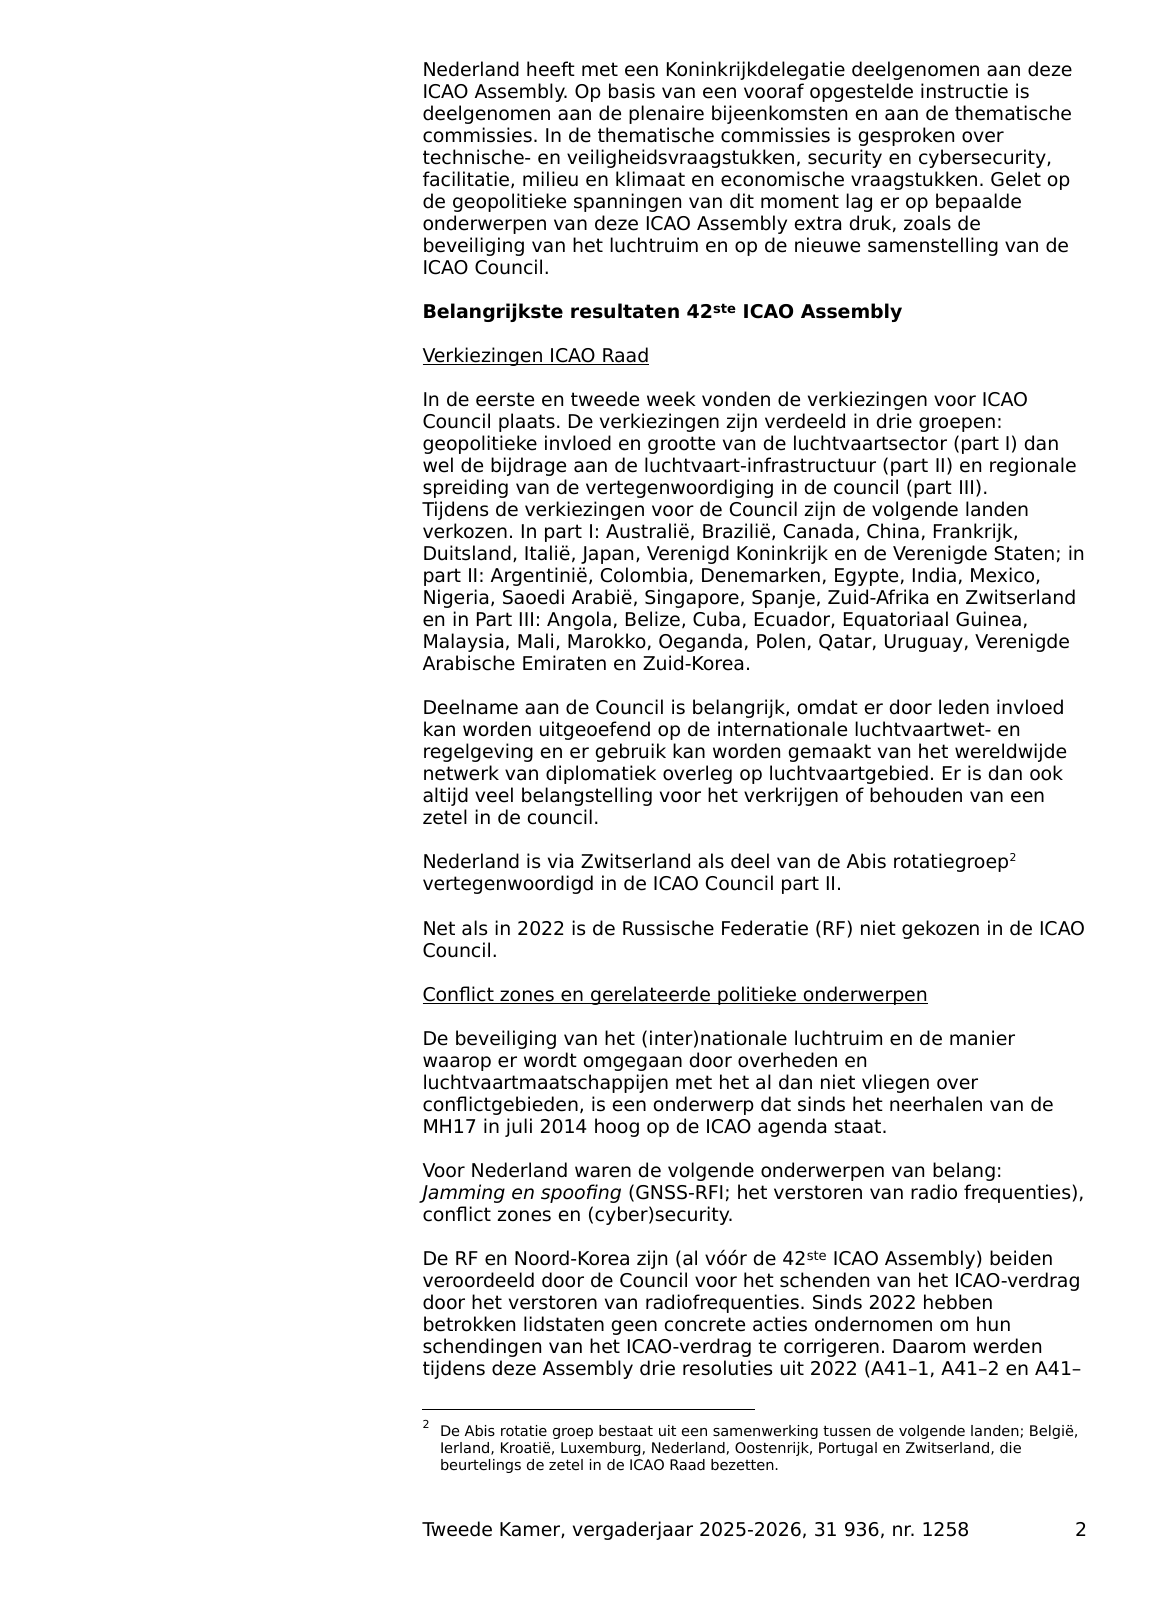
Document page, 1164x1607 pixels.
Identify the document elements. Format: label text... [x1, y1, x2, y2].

text Nederland heeft met een Koninkrijkdelegatie deelgenomen aan deze ICAO Assembly. Op basis van een vooraf opgestelde instructie is deelgenomen aan de plenaire bijeenkomsten en aan de thematische commissies. In de thematische commissies is gesproken over technische- en veiligheidsvraagstukken, security en cybersecurity, facilitatie, milieu en klimaat en economische vraagstukken. Gelet op de geopolitieke spanningen van dit moment lag er op bepaalde onderwerpen van deze ICAO Assembly extra druk, zoals de beveiliging van het luchtruim en op de nieuwe samenstelling van de ICAO Council. [422, 59, 1087, 279]
text De Abis rotatie groep bestaat uit een samenwerking tussen de volgende landen; België, Ierland, Kroatië, Luxemburg, Nederland, Oostenrijk, Portugal en Zwitserland, die beurtelings de zetel in de ICAO Raad bezetten. [422, 1418, 1087, 1474]
text In de eerste en tweede week vonden de verkiezingen voor ICAO Council plaats. De verkiezingen zijn verdeeld in drie groepen: geopolitieke invloed en grootte van de luchtvaartsector (part I) dan wel de bijdrage aan de luchtvaart-infrastructuur (part II) en regionale spreiding van de vertegenwoordiging in de council (part III). [422, 389, 1087, 499]
subtitle Verkiezingen ICAO Raad [422, 345, 1087, 367]
text Nederland is via Zwitserland als deel van de Abis rotatiegroep vertegenwoordigd in de ICAO Council part II. [422, 851, 1087, 895]
subtitle Belangrijkste resultaten 42ste ICAO Assembly [422, 301, 1087, 323]
text Tijdens de verkiezingen voor de Council zijn de volgende landen verkozen. In part I: Australië, Brazilië, Canada, China, Frankrijk, Duitsland, Italië, Japan, Verenigd Koninkrijk en de Verenigde Staten; in part II: Argentinië, Colombia, Denemarken, Egypte, India, Mexico, Nigeria, Saoedi Arabië, Singapore, Spanje, Zuid-Afrika en Zwitserland en in Part III: Angola, Belize, Cuba, Ecuador, Equatoriaal Guinea, Malaysia, Mali, Marokko, Oeganda, Polen, Qatar, Uruguay, Verenigde Arabische Emiraten en Zuid-Korea. [422, 499, 1087, 675]
text De RF en Noord-Korea zijn (al vóór de 42ste ICAO Assembly) beiden veroordeeld door de Council voor het schenden van het ICAO-verdrag door het verstoren van radiofrequenties. Sinds 2022 hebben betrokken lidstaten geen concrete acties ondernomen om hun schendingen van het ICAO-verdrag te corrigeren. Daarom werden tijdens deze Assembly drie resoluties uit 2022 (A41–1, A41–2 en A41– [422, 1248, 1087, 1380]
text Deelname aan de Council is belangrijk, omdat er door leden invloed kan worden uitgeoefend op de internationale luchtvaartwet- en regelgeving en er gebruik kan worden gemaakt van het wereldwijde netwerk van diplomatiek overleg op luchtvaartgebied. Er is dan ook altijd veel belangstelling voor het verkrijgen of behouden van een zetel in de council. [422, 697, 1087, 829]
text Net als in 2022 is de Russische Federatie (RF) niet gekozen in de ICAO Council. [422, 917, 1087, 961]
text Voor Nederland waren de volgende onderwerpen van belang: Jamming en spoofing (GNSS-RFI; het verstoren van radio frequenties), conflict zones en (cyber)security. [422, 1160, 1087, 1226]
text De beveiliging van het (inter)nationale luchtruim en de manier waarop er wordt omgegaan door overheden en luchtvaartmaatschappijen met het al dan niet vliegen over conflictgebieden, is een onderwerp dat sinds het neerhalen van de MH17 in juli 2014 hoog op de ICAO agenda staat. [422, 1028, 1087, 1138]
subtitle Conflict zones en gerelateerde politieke onderwerpen [422, 984, 1087, 1006]
